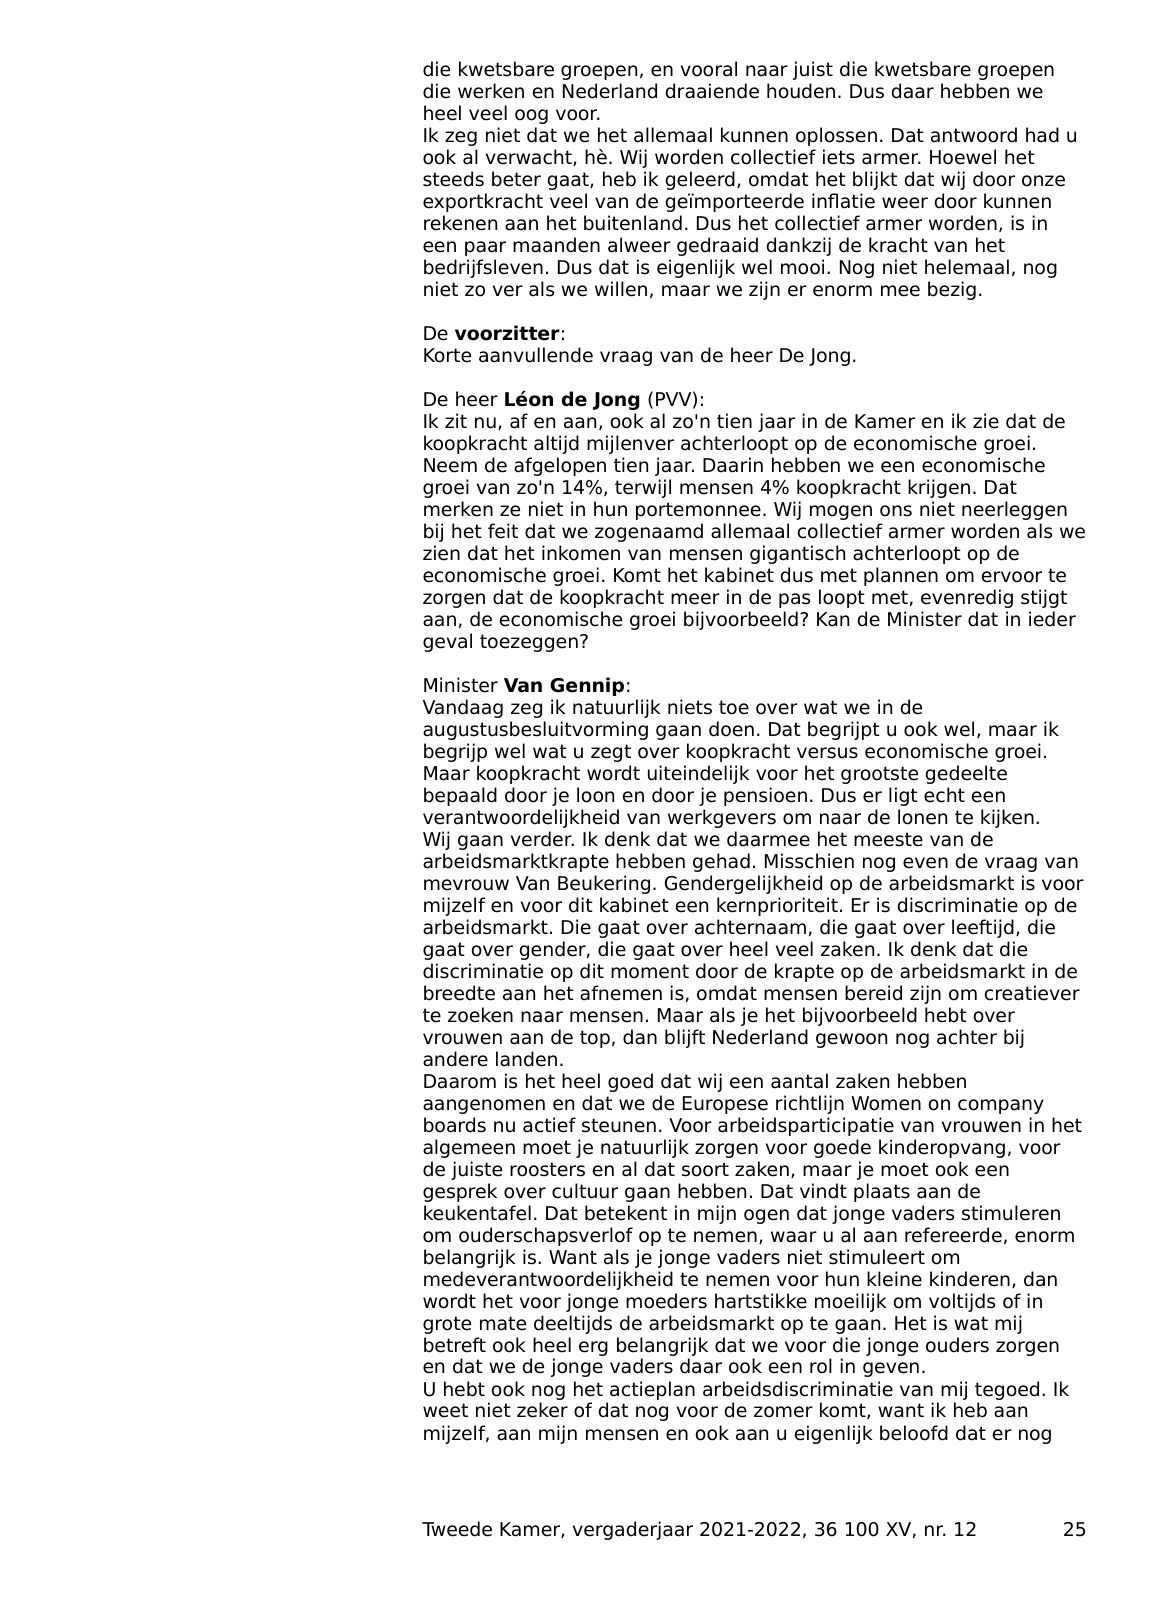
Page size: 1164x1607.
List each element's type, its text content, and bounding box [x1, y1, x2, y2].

text Korte aanvullende vraag van de heer De Jong. [422, 345, 1087, 367]
text Daarom is het heel goed dat wij een aantal zaken hebben aangenomen en dat we de Europese richtlijn Women on company boards nu actief steunen. Voor arbeidsparticipatie van vrouwen in het algemeen moet je natuurlijk zorgen voor goede kinderopvang, voor de juiste roosters en al dat soort zaken, maar je moet ook een gesprek over cultuur gaan hebben. Dat vindt plaats aan de keukentafel. Dat betekent in mijn ogen dat jonge vaders stimuleren om ouderschapsverlof op te nemen, waar u al aan refereerde, enorm belangrijk is. Want als je jonge vaders niet stimuleert om medeverantwoordelijkheid te nemen voor hun kleine kinderen, dan wordt het voor jonge moeders hartstikke moeilijk om voltijds of in grote mate deeltijds de arbeidsmarkt op te gaan. Het is wat mij betreft ook heel erg belangrijk dat we voor die jonge ouders zorgen en dat we de jonge vaders daar ook een rol in geven. [422, 1071, 1087, 1378]
text die kwetsbare groepen, en vooral naar juist die kwetsbare groepen die werken en Nederland draaiende houden. Dus daar hebben we heel veel oog voor. [422, 59, 1087, 125]
text Ik zit nu, af en aan, ook al zo'n tien jaar in de Kamer en ik zie dat de koopkracht altijd mijlenver achterloopt op de economische groei. Neem de afgelopen tien jaar. Daarin hebben we een economische groei van zo'n 14%, terwijl mensen 4% koopkracht krijgen. Dat merken ze niet in hun portemonnee. Wij mogen ons niet neerleggen bij het feit dat we zogenaamd allemaal collectief armer worden als we zien dat het inkomen van mensen gigantisch achterloopt op de economische groei. Komt het kabinet dus met plannen om ervoor te zorgen dat de koopkracht meer in de pas loopt met, evenredig stijgt aan, de economische groei bijvoorbeeld? Kan de Minister dat in ieder geval toezeggen? [422, 411, 1087, 653]
text Minister Van Gennip: [422, 675, 1087, 697]
text De heer Léon de Jong (PVV): [422, 389, 1087, 411]
text Ik zeg niet dat we het allemaal kunnen oplossen. Dat antwoord had u ook al verwacht, hè. Wij worden collectief iets armer. Hoewel het steeds beter gaat, heb ik geleerd, omdat het blijkt dat wij door onze exportkracht veel van de geïmporteerde inflatie weer door kunnen rekenen aan het buitenland. Dus het collectief armer worden, is in een paar maanden alweer gedraaid dankzij de kracht van het bedrijfsleven. Dus dat is eigenlijk wel mooi. Nog niet helemaal, nog niet zo ver als we willen, maar we zijn er enorm mee bezig. [422, 125, 1087, 301]
text Vandaag zeg ik natuurlijk niets toe over wat we in de augustusbesluitvorming gaan doen. Dat begrijpt u ook wel, maar ik begrijp wel wat u zegt over koopkracht versus economische groei. Maar koopkracht wordt uiteindelijk voor het grootste gedeelte bepaald door je loon en door je pensioen. Dus er ligt echt een verantwoordelijkheid van werkgevers om naar de lonen te kijken. [422, 697, 1087, 829]
text U hebt ook nog het actieplan arbeidsdiscriminatie van mij tegoed. Ik weet niet zeker of dat nog voor de zomer komt, want ik heb aan mijzelf, aan mijn mensen en ook aan u eigenlijk beloofd dat er nog [422, 1378, 1087, 1444]
text De voorzitter: [422, 323, 1087, 345]
text Wij gaan verder. Ik denk dat we daarmee het meeste van de arbeidsmarktkrapte hebben gehad. Misschien nog even de vraag van mevrouw Van Beukering. Gendergelijkheid op de arbeidsmarkt is voor mijzelf en voor dit kabinet een kernprioriteit. Er is discriminatie op de arbeidsmarkt. Die gaat over achternaam, die gaat over leeftijd, die gaat over gender, die gaat over heel veel zaken. Ik denk dat die discriminatie op dit moment door de krapte op de arbeidsmarkt in de breedte aan het afnemen is, omdat mensen bereid zijn om creatiever te zoeken naar mensen. Maar als je het bijvoorbeeld hebt over vrouwen aan de top, dan blijft Nederland gewoon nog achter bij andere landen. [422, 829, 1087, 1071]
